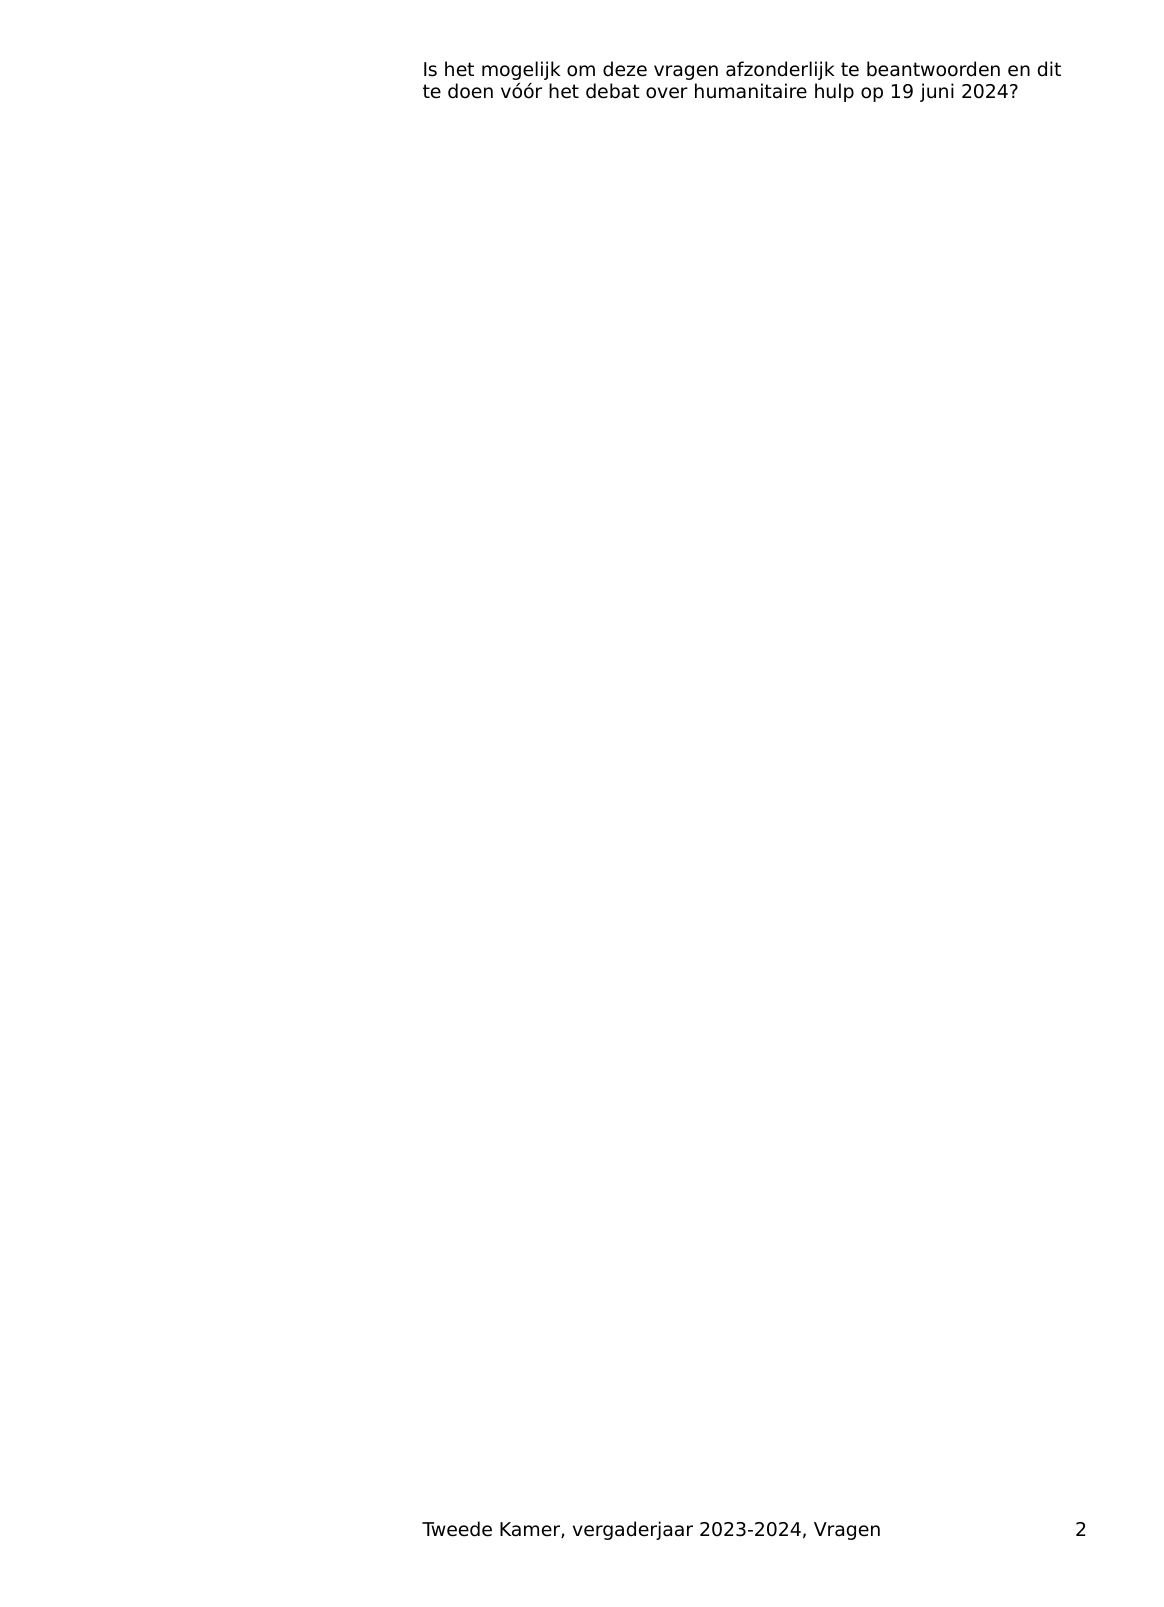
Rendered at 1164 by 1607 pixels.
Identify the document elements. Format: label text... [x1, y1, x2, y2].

text Is het mogelijk om deze vragen afzonderlijk te beantwoorden en dit te doen vóór het debat over humanitaire hulp op 19 juni 2024? [422, 59, 1087, 103]
